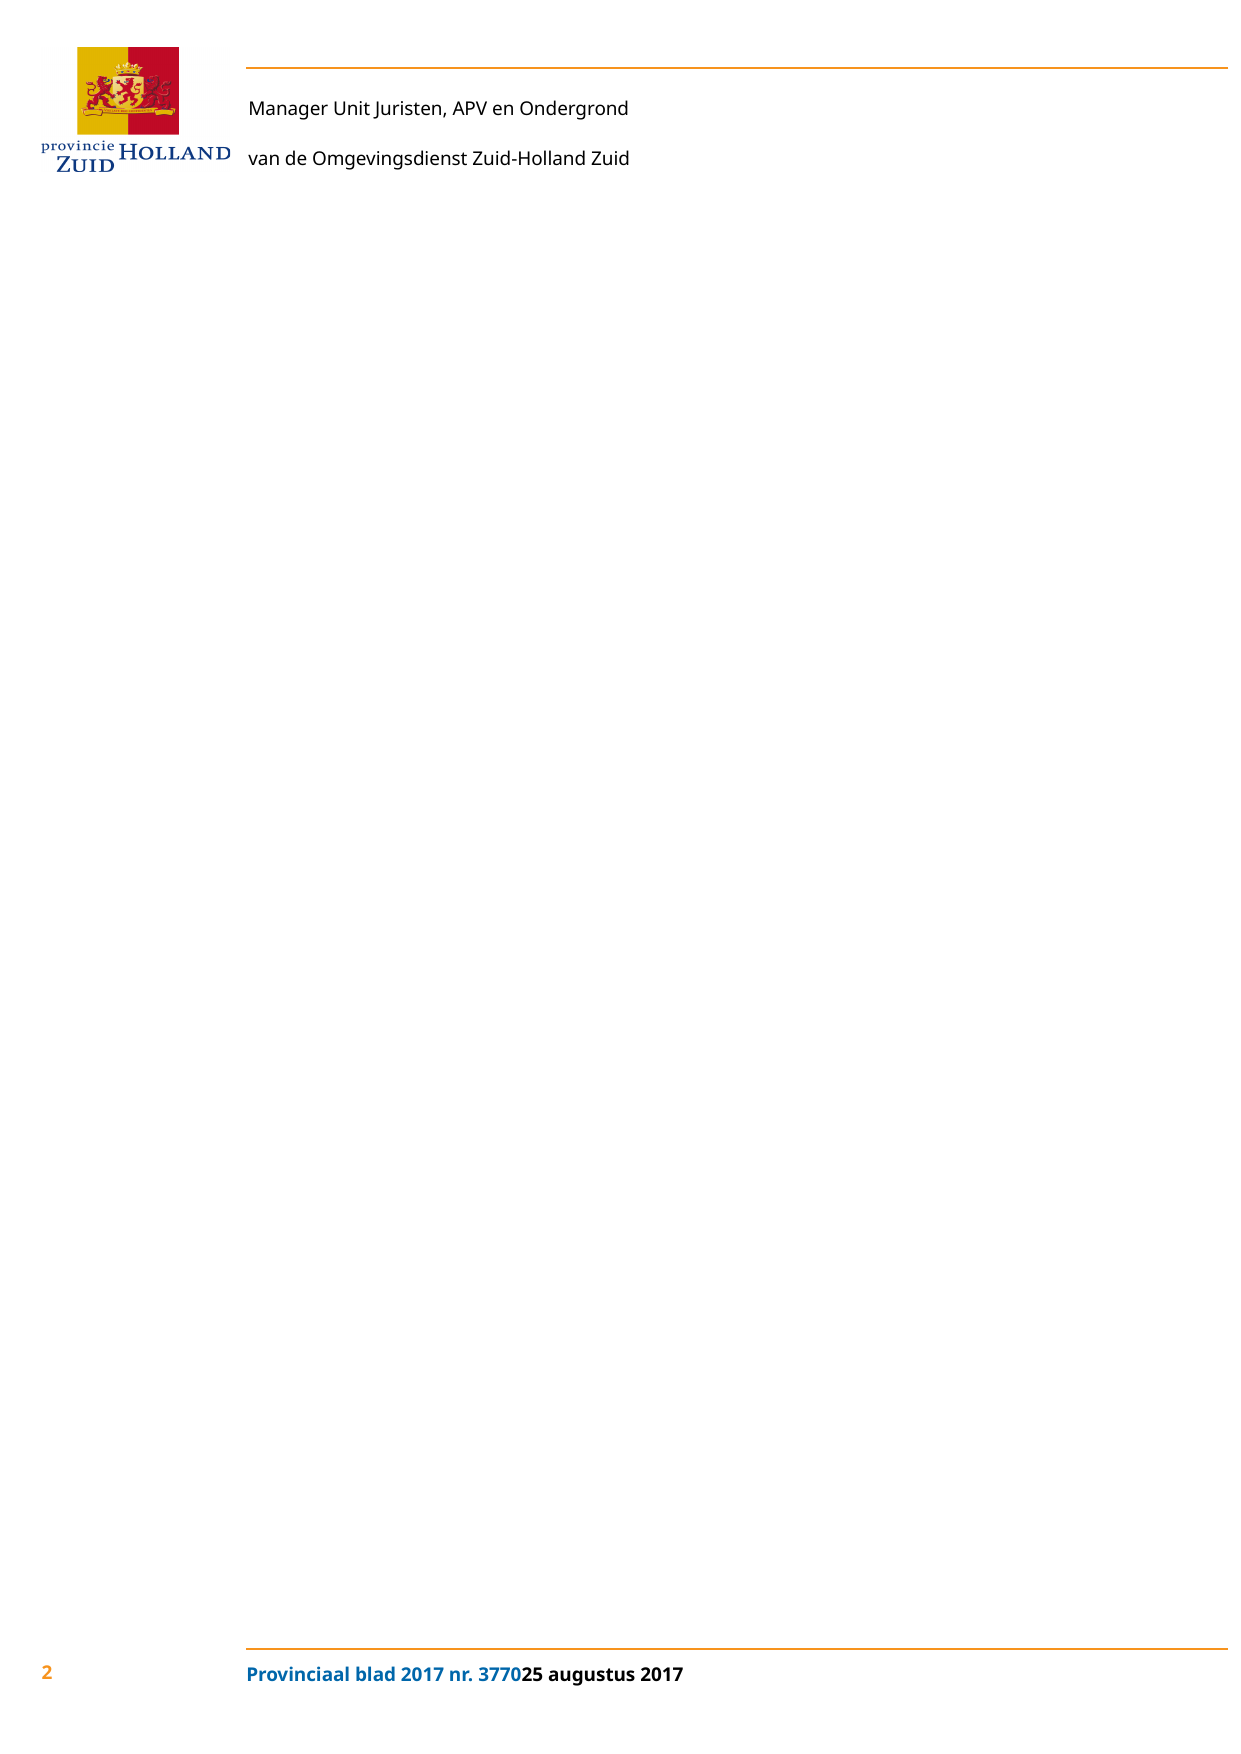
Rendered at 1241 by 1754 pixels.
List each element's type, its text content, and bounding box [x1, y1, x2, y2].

picture [41, 47, 231, 172]
text Manager Unit Juristen, APV en Ondergrond [248, 95, 1152, 121]
text van de Omgevingsdienst Zuid-Holland Zuid [248, 145, 1152, 171]
